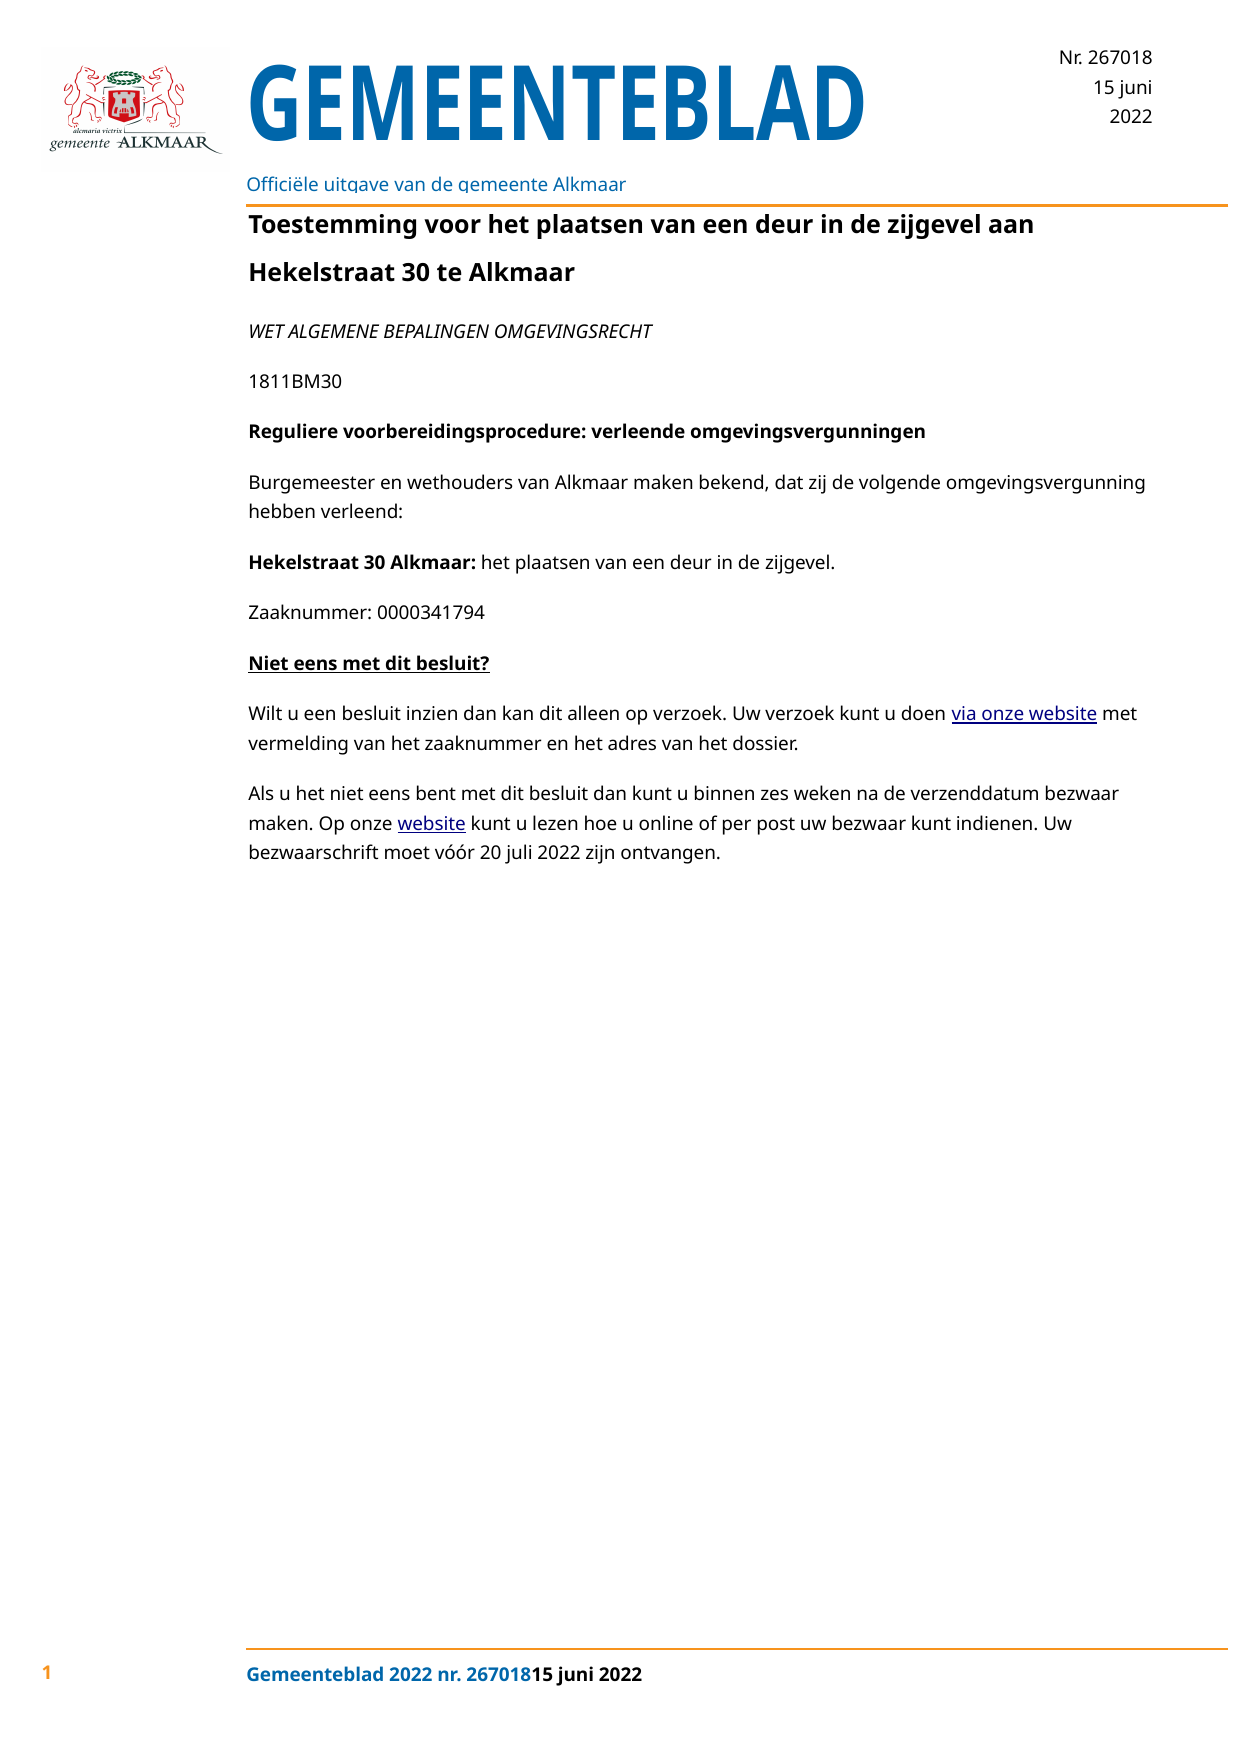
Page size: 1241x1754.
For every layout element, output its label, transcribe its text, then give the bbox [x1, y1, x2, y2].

text Niet eens met dit besluit? [248, 650, 1152, 676]
text Reguliere voorbereidingsprocedure: verleende omgevingsvergunningen [248, 419, 1152, 444]
text 1811BM30 [248, 368, 1152, 394]
text Als u het niet eens bent met dit besluit dan kunt u binnen zes weken na de verzenddatum bezwaar maken. Op onze website kunt u lezen hoe u online of per post uw bezwaar kunt indienen. Uw bezwaarschrift moet vóór 20 juli 2022 zijn ontvangen. [248, 780, 1152, 865]
text Zaaknummer: 0000341794 [248, 599, 1152, 625]
text Hekelstraat 30 Alkmaar: het plaatsen van een deur in de zijgevel. [248, 549, 1152, 575]
text Toestemming voor het plaatsen van een deur in de zijgevel aan Hekelstraat 30 te Alkmaar [248, 207, 1152, 288]
picture [41, 47, 231, 172]
text Wilt u een besluit inzien dan kan dit alleen op verzoek. Uw verzoek kunt u doen via onze website met vermelding van het zaaknummer en het adres van het dossier. [248, 700, 1152, 756]
text WET ALGEMENE BEPALINGEN OMGEVINGSRECHT [248, 318, 1152, 344]
text Burgemeester en wethouders van Alkmaar maken bekend, dat zij de volgende omgevingsvergunning hebben verleend: [248, 469, 1152, 524]
